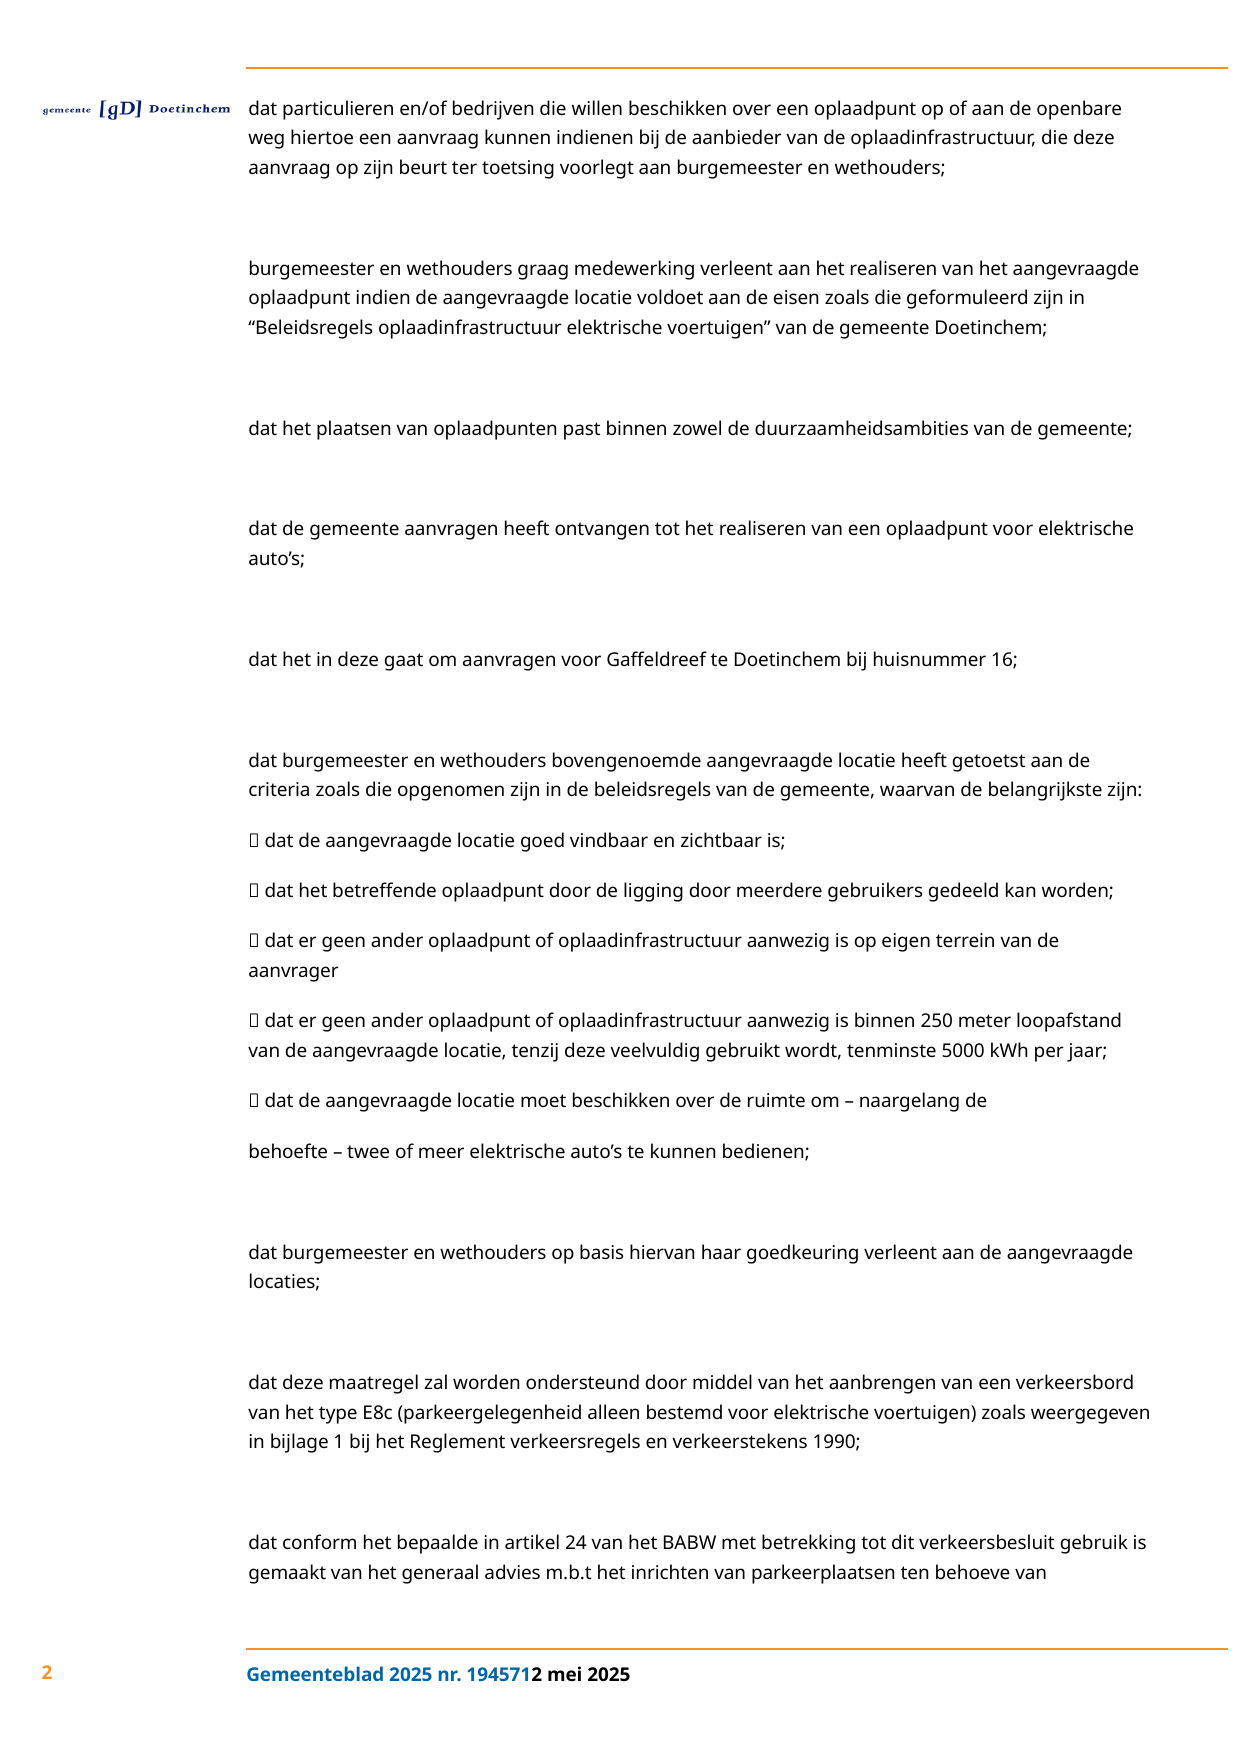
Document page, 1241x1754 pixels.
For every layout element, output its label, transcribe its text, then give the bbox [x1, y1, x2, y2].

text dat de gemeente aanvragen heeft ontvangen tot het realiseren van een oplaadpunt voor elektrische auto’s; [248, 516, 1152, 571]
text  dat de aangevraagde locatie goed vindbaar en zichtbaar is; [248, 827, 1152, 853]
text dat particulieren en/of bedrijven die willen beschikken over een oplaadpunt op of aan de openbare weg hiertoe een aanvraag kunnen indienen bij de aanbieder van de oplaadinfrastructuur, die deze aanvraag op zijn beurt ter toetsing voorlegt aan burgemeester en wethouders; [248, 95, 1152, 180]
text dat burgemeester en wethouders bovengenoemde aangevraagde locatie heeft getoetst aan de criteria zoals die opgenomen zijn in de beleidsregels van de gemeente, waarvan de belangrijkste zijn: [248, 747, 1152, 802]
text burgemeester en wethouders graag medewerking verleent aan het realiseren van het aangevraagde oplaadpunt indien de aangevraagde locatie voldoet aan de eisen zoals die geformuleerd zijn in “Beleidsregels oplaadinfrastructuur elektrische voertuigen” van de gemeente Doetinchem; [248, 255, 1152, 340]
text dat het plaatsen van oplaadpunten past binnen zowel de duurzaamheidsambities van de gemeente; [248, 415, 1152, 441]
text  dat het betreffende oplaadpunt door de ligging door meerdere gebruikers gedeeld kan worden; [248, 877, 1152, 903]
text  dat de aangevraagde locatie moet beschikken over de ruimte om – naargelang de [248, 1088, 1152, 1113]
text  dat er geen ander oplaadpunt of oplaadinfrastructuur aanwezig is op eigen terrein van de aanvrager [248, 928, 1152, 983]
text behoefte – twee of meer elektrische auto’s te kunnen bedienen; [248, 1138, 1152, 1164]
text  dat er geen ander oplaadpunt of oplaadinfrastructuur aanwezig is binnen 250 meter loopafstand van de aangevraagde locatie, tenzij deze veelvuldig gebruikt wordt, tenminste 5000 kWh per jaar; [248, 1008, 1152, 1063]
text dat deze maatregel zal worden ondersteund door middel van het aanbrengen van een verkeersbord van het type E8c (parkeergelegenheid alleen bestemd voor elektrische voertuigen) zoals weergegeven in bijlage 1 bij het Reglement verkeersregels en verkeerstekens 1990; [248, 1369, 1152, 1454]
picture [41, 47, 231, 172]
text dat het in deze gaat om aanvragen voor Gaffeldreef te Doetinchem bij huisnummer 16; [248, 646, 1152, 672]
text dat conform het bepaalde in artikel 24 van het BABW met betrekking tot dit verkeersbesluit gebruik is gemaakt van het generaal advies m.b.t het inrichten van parkeerplaatsen ten behoeve van [248, 1529, 1152, 1585]
text dat burgemeester en wethouders op basis hiervan haar goedkeuring verleent aan de aangevraagde locaties; [248, 1239, 1152, 1294]
